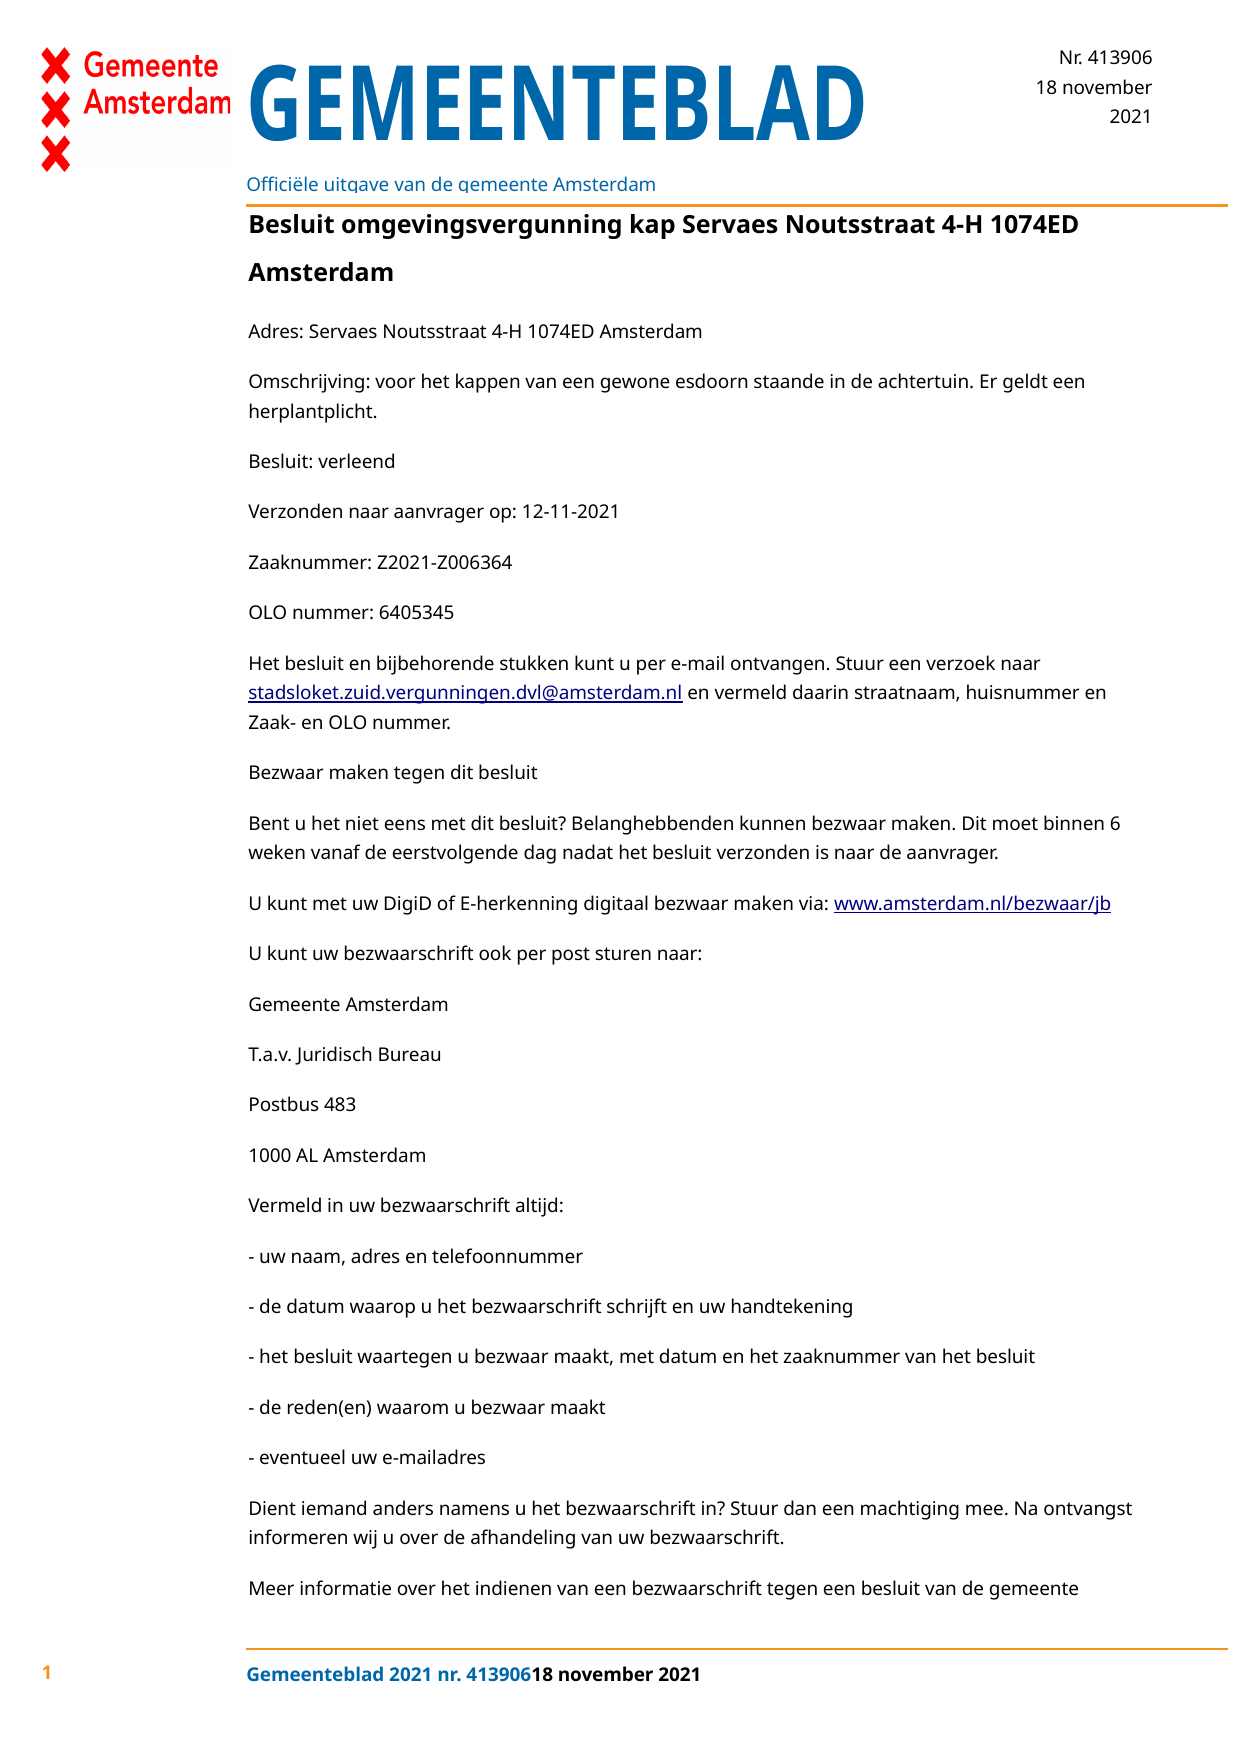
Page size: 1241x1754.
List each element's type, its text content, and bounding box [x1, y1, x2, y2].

text Bent u het niet eens met dit besluit? Belanghebbenden kunnen bezwaar maken. Dit moet binnen 6 weken vanaf de eerstvolgende dag nadat het besluit verzonden is naar de aanvrager. [248, 810, 1152, 865]
text Adres: Servaes Noutsstraat 4-H 1074ED Amsterdam [248, 318, 1152, 344]
text - eventueel uw e-mailadres [248, 1444, 1152, 1470]
text U kunt uw bezwaarschrift ook per post sturen naar: [248, 940, 1152, 966]
text Verzonden naar aanvrager op: 12-11-2021 [248, 499, 1152, 524]
text Dient iemand anders namens u het bezwaarschrift in? Stuur dan een machtiging mee. Na ontvangst informeren wij u over de afhandeling van uw bezwaarschrift. [248, 1495, 1152, 1550]
text - de reden(en) waarom u bezwaar maakt [248, 1394, 1152, 1420]
picture [41, 47, 231, 172]
text Besluit omgevingsvergunning kap Servaes Noutsstraat 4-H 1074ED Amsterdam [248, 207, 1152, 288]
text 1000 AL Amsterdam [248, 1142, 1152, 1168]
text U kunt met uw DigiD of E-herkenning digitaal bezwaar maken via: www.amsterdam.nl/bezwaar/jb [248, 890, 1152, 916]
text Zaaknummer: Z2021-Z006364 [248, 549, 1152, 575]
text Gemeente Amsterdam [248, 991, 1152, 1017]
text - uw naam, adres en telefoonnummer [248, 1243, 1152, 1269]
text Postbus 483 [248, 1092, 1152, 1117]
text Omschrijving: voor het kappen van een gewone esdoorn staande in de achtertuin. Er geldt een herplantplicht. [248, 368, 1152, 424]
text Besluit: verleend [248, 448, 1152, 474]
text OLO nummer: 6405345 [248, 599, 1152, 625]
text Vermeld in uw bezwaarschrift altijd: [248, 1192, 1152, 1218]
text T.a.v. Juridisch Bureau [248, 1041, 1152, 1067]
text Meer informatie over het indienen van een bezwaarschrift tegen een besluit van de gemeente [248, 1575, 1152, 1601]
text - de datum waarop u het bezwaarschrift schrijft en uw handtekening [248, 1293, 1152, 1319]
text Het besluit en bijbehorende stukken kunt u per e-mail ontvangen. Stuur een verzoek naar stadsloket.zuid.vergunningen.dvl@amsterdam.nl en vermeld daarin straatnaam, huisnummer en Zaak- en OLO nummer. [248, 650, 1152, 735]
text - het besluit waartegen u bezwaar maakt, met datum en het zaaknummer van het besluit [248, 1344, 1152, 1369]
text Bezwaar maken tegen dit besluit [248, 759, 1152, 785]
